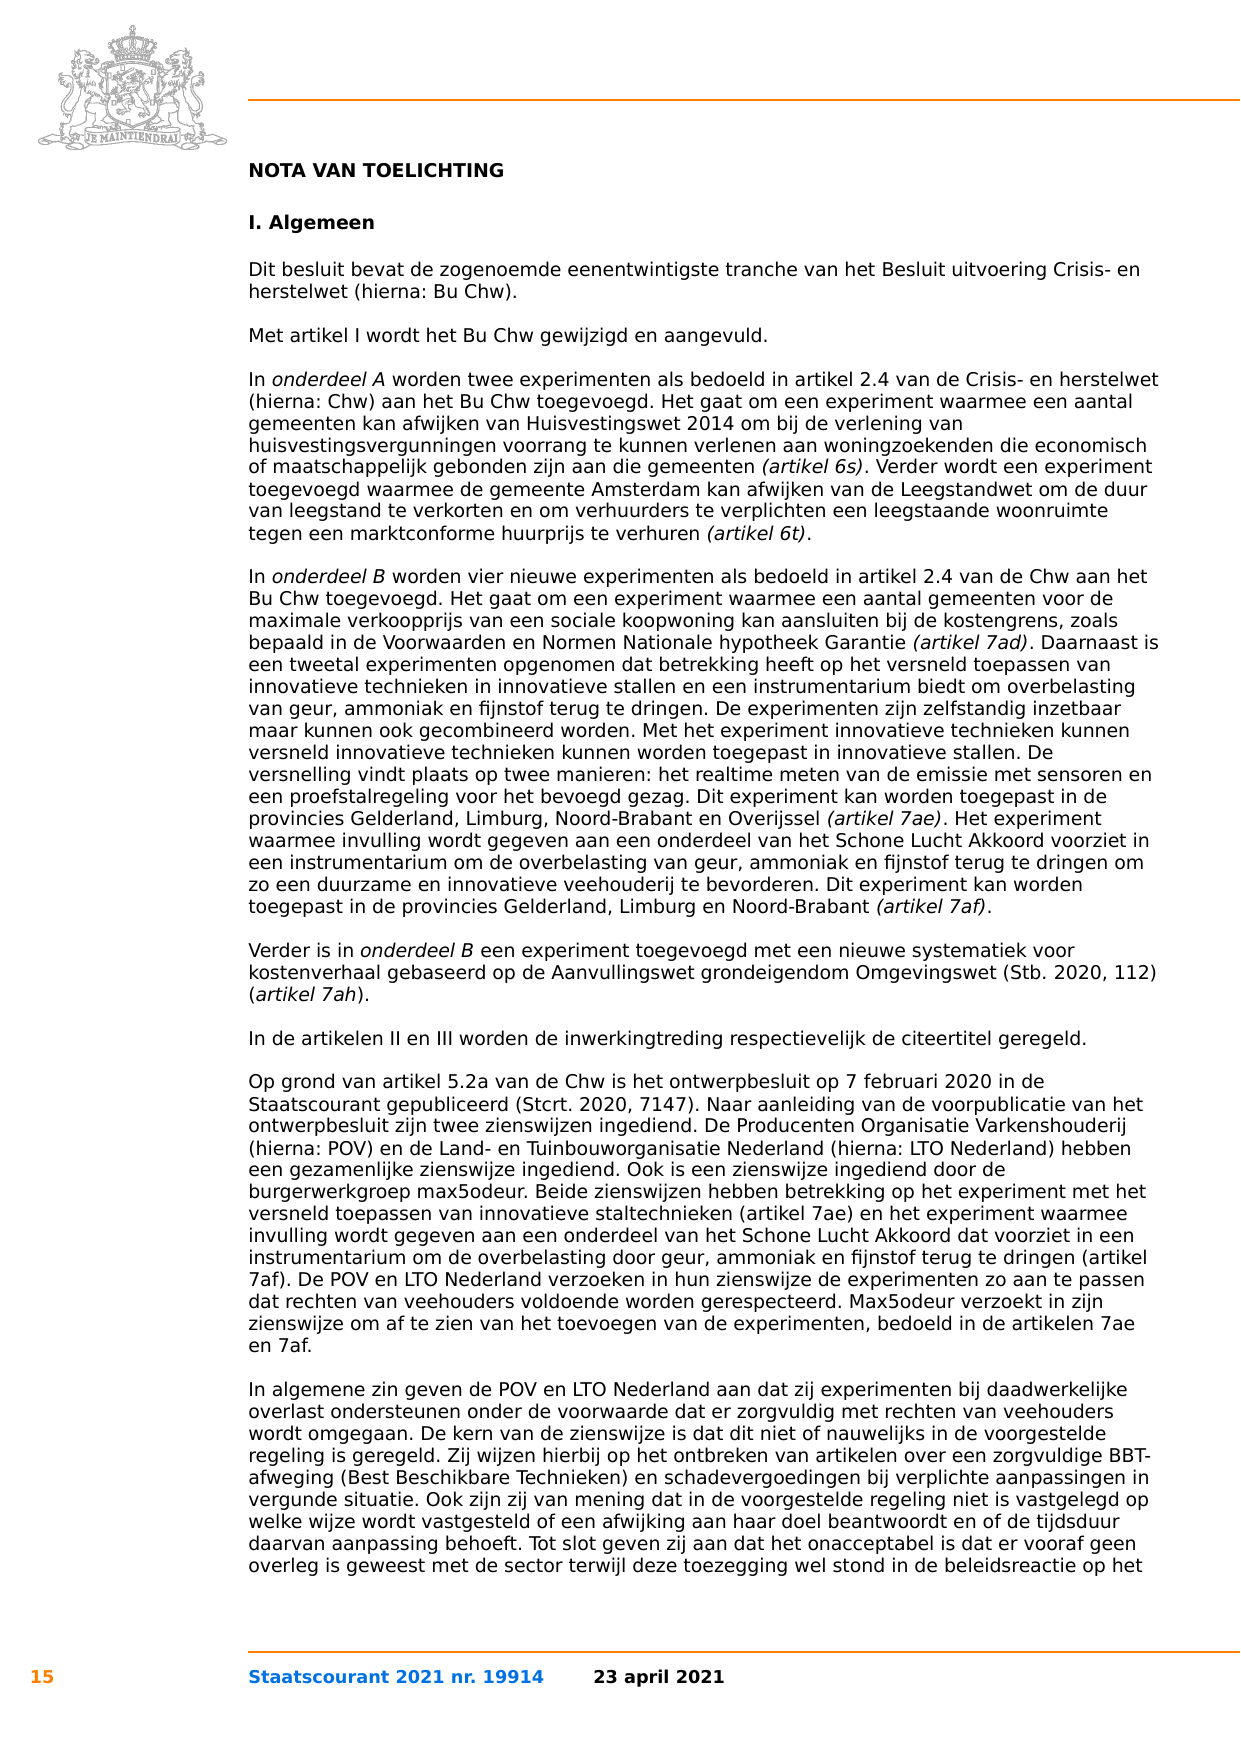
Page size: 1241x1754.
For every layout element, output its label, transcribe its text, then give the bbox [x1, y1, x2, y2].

text Verder is in onderdeel B een experiment toegevoegd met een nieuwe systematiek voor kostenverhaal gebaseerd op de Aanvullingswet grondeigendom Omgevingswet (Stb. 2020, 112) (artikel 7ah). [248, 940, 1163, 1006]
text Met artikel I wordt het Bu Chw gewijzigd en aangevuld. [248, 325, 1163, 347]
text In algemene zin geven de POV en LTO Nederland aan dat zij experimenten bij daadwerkelijke overlast ondersteunen onder de voorwaarde dat er zorgvuldig met rechten van veehouders wordt omgegaan. De kern van de zienswijze is dat dit niet of nauwelijks in de voorgestelde regeling is geregeld. Zij wijzen hierbij op het ontbreken van artikelen over een zorgvuldige BBT-afweging (Best Beschikbare Technieken) en schadevergoedingen bij verplichte aanpassingen in vergunde situatie. Ook zijn zij van mening dat in de voorgestelde regeling niet is vastgelegd op welke wijze wordt vastgesteld of een afwijking aan haar doel beantwoordt en of de tijdsduur daarvan aanpassing behoeft. Tot slot geven zij aan dat het onacceptabel is dat er vooraf geen overleg is geweest met de sector terwijl deze toezegging wel stond in de beleidsreactie op het [248, 1379, 1163, 1577]
text Dit besluit bevat de zogenoemde eenentwintigste tranche van het Besluit uitvoering Crisis- en herstelwet (hierna: Bu Chw). [248, 259, 1163, 303]
text In onderdeel A worden twee experimenten als bedoeld in artikel 2.4 van de Crisis- en herstelwet (hierna: Chw) aan het Bu Chw toegevoegd. Het gaat om een experiment waarmee een aantal gemeenten kan afwijken van Huisvestingswet 2014 om bij de verlening van huisvestingsvergunningen voorrang te kunnen verlenen aan woningzoekenden die economisch of maatschappelijk gebonden zijn aan die gemeenten (artikel 6s). Verder wordt een experiment toegevoegd waarmee de gemeente Amsterdam kan afwijken van de Leegstandwet om de duur van leegstand te verkorten en om verhuurders te verplichten een leegstaande woonruimte tegen een marktconforme huurprijs te verhuren (artikel 6t). [248, 368, 1163, 544]
text In de artikelen II en III worden de inwerkingtreding respectievelijk de citeertitel geregeld. [248, 1028, 1163, 1049]
text Op grond van artikel 5.2a van de Chw is het ontwerpbesluit op 7 februari 2020 in de Staatscourant gepubliceerd (Stcrt. 2020, 7147). Naar aanleiding van de voorpublicatie van het ontwerpbesluit zijn twee zienswijzen ingediend. De Producenten Organisatie Varkenshouderij (hierna: POV) en de Land- en Tuinbouworganisatie Nederland (hierna: LTO Nederland) hebben een gezamenlijke zienswijze ingediend. Ook is een zienswijze ingediend door de burgerwerkgroep max5odeur. Beide zienswijzen hebben betrekking op het experiment met het versneld toepassen van innovatieve staltechnieken (artikel 7ae) en het experiment waarmee invulling wordt gegeven aan een onderdeel van het Schone Lucht Akkoord dat voorziet in een instrumentarium om de overbelasting door geur, ammoniak en fijnstof terug te dringen (artikel 7af). De POV en LTO Nederland verzoeken in hun zienswijze de experimenten zo aan te passen dat rechten van veehouders voldoende worden gerespecteerd. Max5odeur verzoekt in zijn zienswijze om af te zien van het toevoegen van de experimenten, bedoeld in de artikelen 7ae en 7af. [248, 1071, 1163, 1357]
text In onderdeel B worden vier nieuwe experimenten als bedoeld in artikel 2.4 van de Chw aan het Bu Chw toegevoegd. Het gaat om een experiment waarmee een aantal gemeenten voor de maximale verkoopprijs van een sociale koopwoning kan aansluiten bij de kostengrens, zoals bepaald in de Voorwaarden en Normen Nationale hypotheek Garantie (artikel 7ad). Daarnaast is een tweetal experimenten opgenomen dat betrekking heeft op het versneld toepassen van innovatieve technieken in innovatieve stallen en een instrumentarium biedt om overbelasting van geur, ammoniak en fijnstof terug te dringen. De experimenten zijn zelfstandig inzetbaar maar kunnen ook gecombineerd worden. Met het experiment innovatieve technieken kunnen versneld innovatieve technieken kunnen worden toegepast in innovatieve stallen. De versnelling vindt plaats op twee manieren: het realtime meten van de emissie met sensoren en een proefstalregeling voor het bevoegd gezag. Dit experiment kan worden toegepast in de provincies Gelderland, Limburg, Noord-Brabant en Overijssel (artikel 7ae). Het experiment waarmee invulling wordt gegeven aan een onderdeel van het Schone Lucht Akkoord voorziet in een instrumentarium om de overbelasting van geur, ammoniak en fijnstof terug te dringen om zo een duurzame en innovatieve veehouderij te bevorderen. Dit experiment kan worden toegepast in de provincies Gelderland, Limburg en Noord-Brabant (artikel 7af). [248, 566, 1163, 918]
subtitle NOTA VAN TOELICHTING [248, 160, 1163, 182]
picture [38, 25, 227, 150]
subtitle I. Algemeen [248, 212, 1163, 234]
